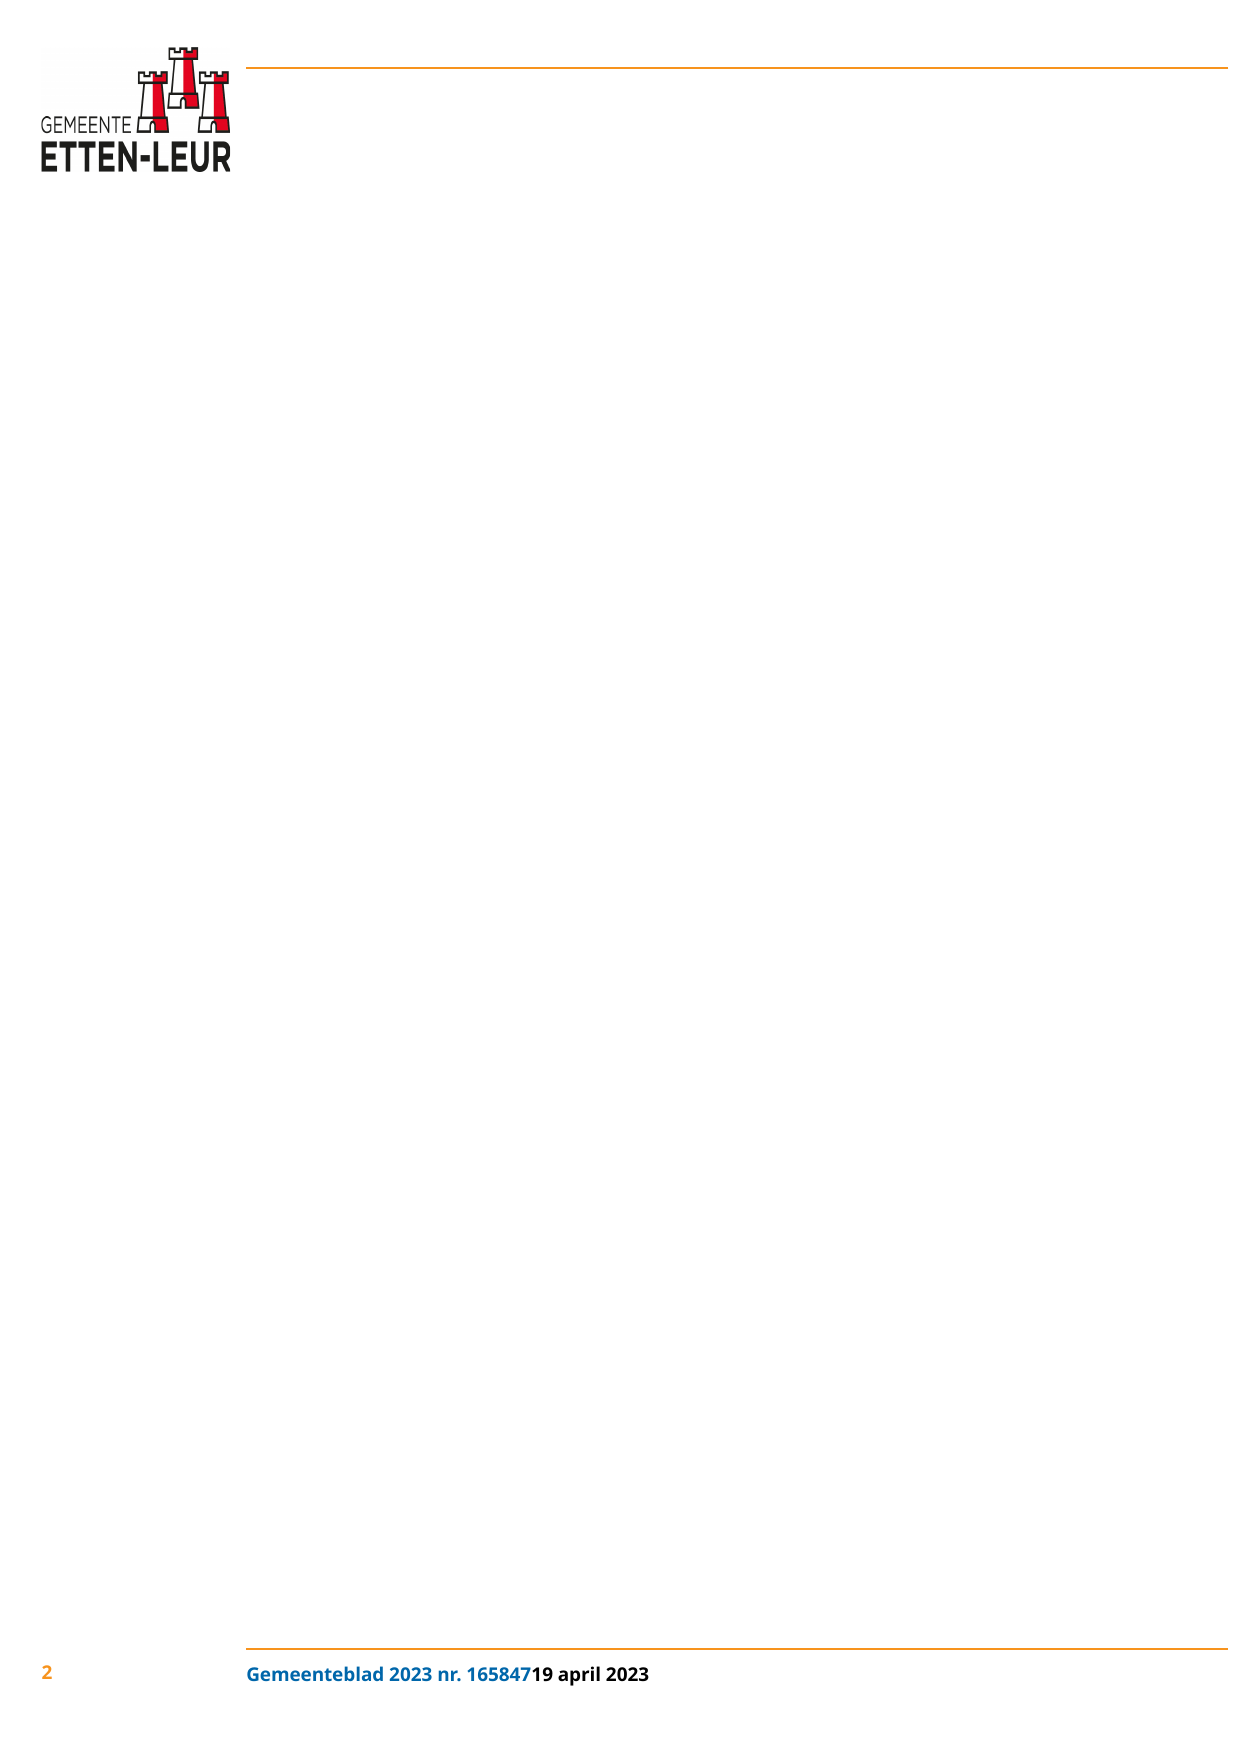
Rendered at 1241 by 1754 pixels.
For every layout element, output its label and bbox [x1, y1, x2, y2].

picture [41, 47, 231, 172]
